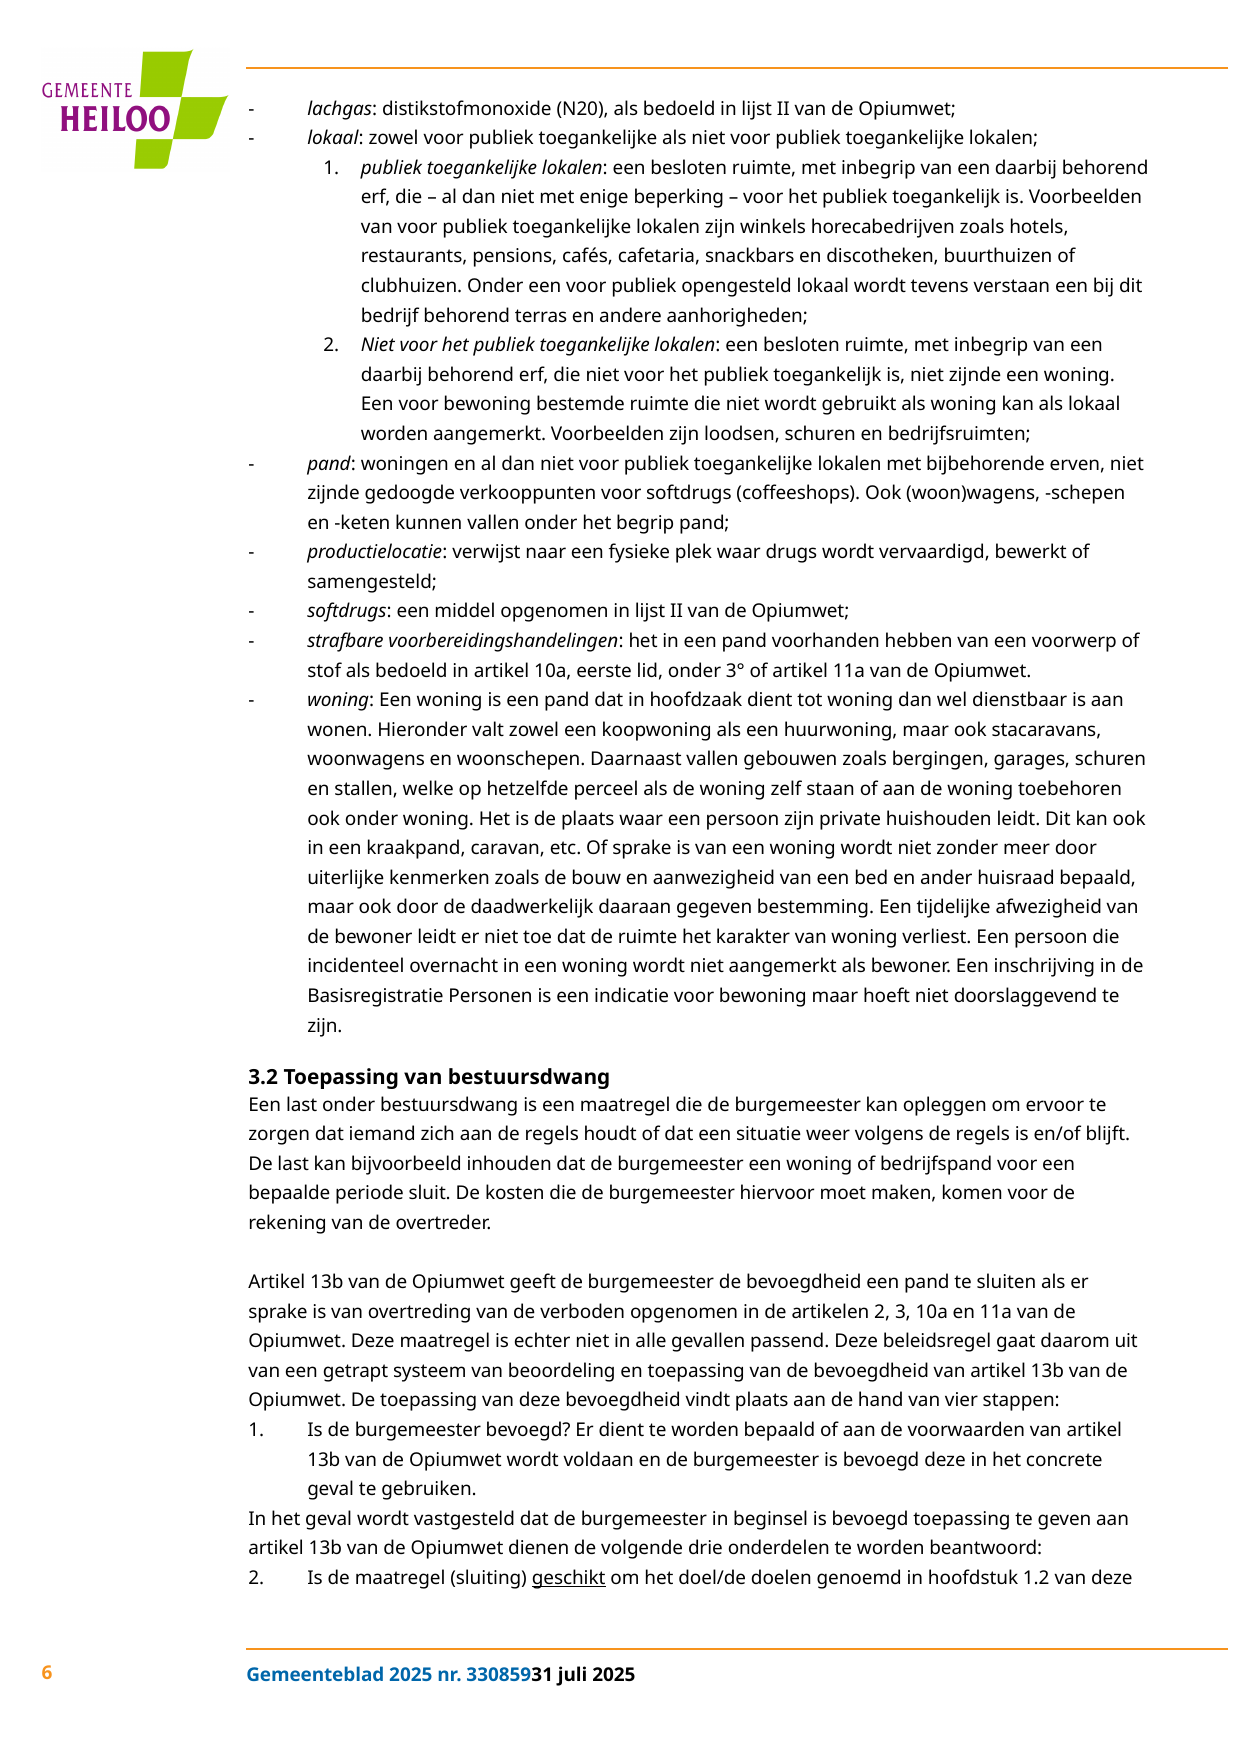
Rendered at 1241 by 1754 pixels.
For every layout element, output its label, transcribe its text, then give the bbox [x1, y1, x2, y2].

list lokaal: zowel voor publiek toegankelijke als niet voor publiek toegankelijke lokalen; [248, 124, 1152, 150]
list woning: Een woning is een pand dat in hoofdzaak dient tot woning dan wel dienstbaar is aan wonen. Hieronder valt zowel een koopwoning als een huurwoning, maar ook stacaravans, woonwagens en woonschepen. Daarnaast vallen gebouwen zoals bergingen, garages, schuren en stallen, welke op hetzelfde perceel als de woning zelf staan of aan de woning toebehoren ook onder woning. Het is de plaats waar een persoon zijn private huishouden leidt. Dit kan ook in een kraakpand, caravan, etc. Of sprake is van een woning wordt niet zonder meer door uiterlijke kenmerken zoals de bouw en aanwezigheid van een bed en ander huisraad bepaald, maar ook door de daadwerkelijk daaraan gegeven bestemming. Een tijdelijke afwezigheid van de bewoner leidt er niet toe dat de ruimte het karakter van woning verliest. Een persoon die incidenteel overnacht in een woning wordt niet aangemerkt als bewoner. Een inschrijving in de Basisregistratie Personen is een indicatie voor bewoning maar hoeft niet doorslaggevend te zijn. [248, 686, 1152, 1038]
list publiek toegankelijke lokalen: een besloten ruimte, met inbegrip van een daarbij behorend erf, die – al dan niet met enige beperking – voor het publiek toegankelijk is. Voorbeelden van voor publiek toegankelijke lokalen zijn winkels horecabedrijven zoals hotels, restaurants, pensions, cafés, cafetaria, snackbars en discotheken, buurthuizen of clubhuizen. Onder een voor publiek opengesteld lokaal wordt tevens verstaan een bij dit bedrijf behorend terras en andere aanhorigheden; [323, 154, 1152, 328]
text Artikel 13b van de Opiumwet geeft de burgemeester de bevoegdheid een pand te sluiten als er sprake is van overtreding van de verboden opgenomen in de artikelen 2, 3, 10a en 11a van de Opiumwet. Deze maatregel is echter niet in alle gevallen passend. Deze beleidsregel gaat daarom uit van een getrapt systeem van beoordeling en toepassing van de bevoegdheid van artikel 13b van de Opiumwet. De toepassing van deze bevoegdheid vindt plaats aan de hand van vier stappen: [248, 1268, 1152, 1412]
picture [41, 47, 231, 172]
list pand: woningen en al dan niet voor publiek toegankelijke lokalen met bijbehorende erven, niet zijnde gedoogde verkooppunten voor softdrugs (coffeeshops). Ook (woon)wagens, -schepen en -keten kunnen vallen onder het begrip pand; [248, 450, 1152, 535]
text 3.2 Toepassing van bestuursdwang [248, 1062, 1152, 1091]
list strafbare voorbereidingshandelingen: het in een pand voorhanden hebben van een voorwerp of stof als bedoeld in artikel 10a, eerste lid, onder 3° of artikel 11a van de Opiumwet. [248, 627, 1152, 683]
list lachgas: distikstofmonoxide (N20), als bedoeld in lijst II van de Opiumwet; [248, 95, 1152, 121]
list Is de burgemeester bevoegd? Er dient te worden bepaald of aan de voorwaarden van artikel 13b van de Opiumwet wordt voldaan en de burgemeester is bevoegd deze in het concrete geval te gebruiken. [248, 1416, 1152, 1501]
list softdrugs: een middel opgenomen in lijst II van de Opiumwet; [248, 598, 1152, 623]
list Niet voor het publiek toegankelijke lokalen: een besloten ruimte, met inbegrip van een daarbij behorend erf, die niet voor het publiek toegankelijk is, niet zijnde een woning. Een voor bewoning bestemde ruimte die niet wordt gebruikt als woning kan als lokaal worden aangemerkt. Voorbeelden zijn loodsen, schuren en bedrijfsruimten; [323, 331, 1152, 446]
list Is de maatregel (sluiting) geschikt om het doel/de doelen genoemd in hoofdstuk 1.2 van deze [248, 1564, 1152, 1590]
list productielocatie: verwijst naar een fysieke plek waar drugs wordt vervaardigd, bewerkt of samengesteld; [248, 538, 1152, 594]
text In het geval wordt vastgesteld dat de burgemeester in beginsel is bevoegd toepassing te geven aan artikel 13b van de Opiumwet dienen de volgende drie onderdelen te worden beantwoord: [248, 1505, 1152, 1560]
text Een last onder bestuursdwang is een maatregel die de burgemeester kan opleggen om ervoor te zorgen dat iemand zich aan de regels houdt of dat een situatie weer volgens de regels is en/of blijft. De last kan bijvoorbeeld inhouden dat de burgemeester een woning of bedrijfspand voor een bepaalde periode sluit. De kosten die de burgemeester hiervoor moet maken, komen voor de rekening van de overtreder. [248, 1091, 1152, 1235]
